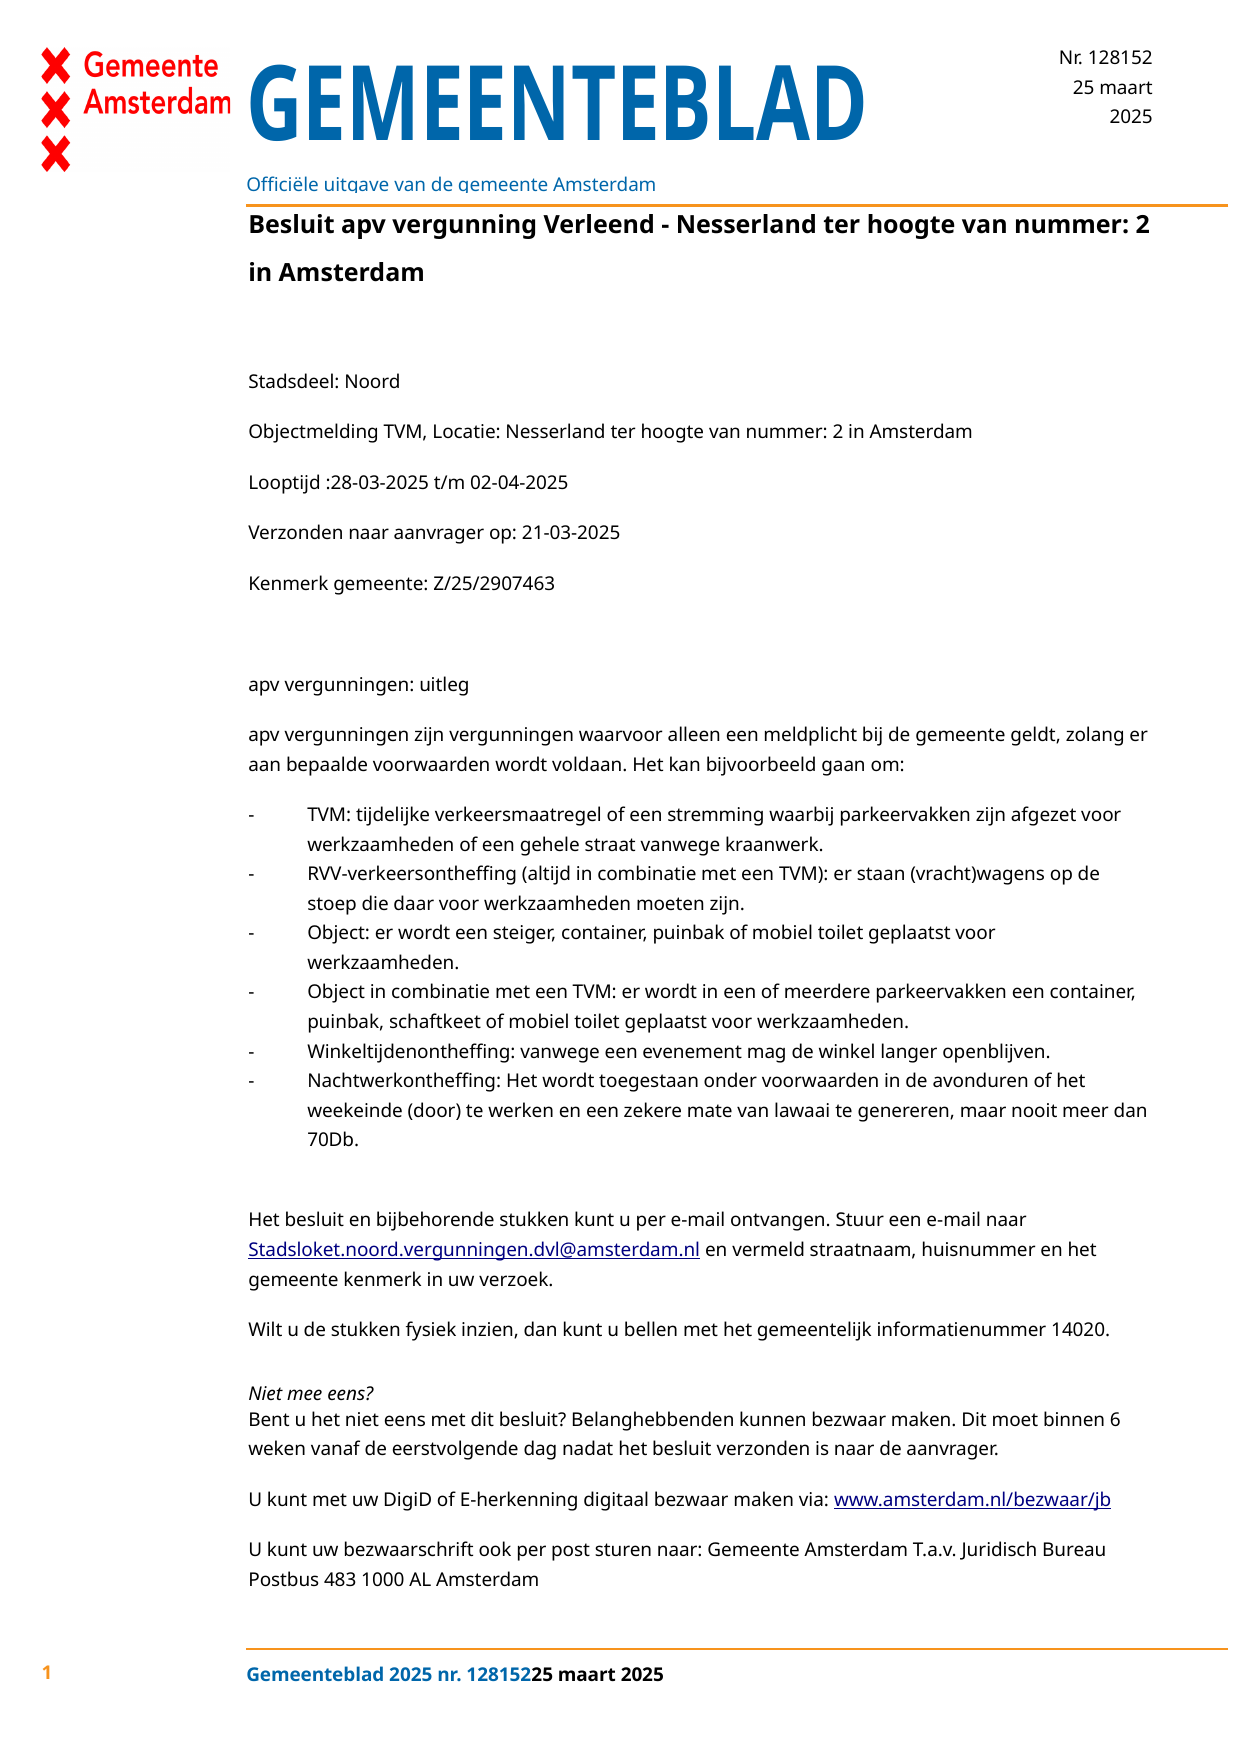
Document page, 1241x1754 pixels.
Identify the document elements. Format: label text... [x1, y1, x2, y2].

list Object: er wordt een steiger, container, puinbak of mobiel toilet geplaatst voor werkzaamheden. [248, 919, 1152, 975]
text Stadsdeel: Noord [248, 368, 1152, 394]
text U kunt uw bezwaarschrift ook per post sturen naar: Gemeente Amsterdam T.a.v. Juridisch Bureau Postbus 483 1000 AL Amsterdam [248, 1536, 1152, 1592]
text Het besluit en bijbehorende stukken kunt u per e-mail ontvangen. Stuur een e-mail naar Stadsloket.noord.vergunningen.dvl@amsterdam.nl en vermeld straatnaam, huisnummer en het gemeente kenmerk in uw verzoek. [248, 1207, 1152, 1292]
text Wilt u de stukken fysiek inzien, dan kunt u bellen met het gemeentelijk informatienummer 14020. [248, 1316, 1152, 1342]
list Nachtwerkontheffing: Het wordt toegestaan onder voorwaarden in de avonduren of het weekeinde (door) te werken en een zekere mate van lawaai te genereren, maar nooit meer dan 70Db. [248, 1067, 1152, 1152]
text Kenmerk gemeente: Z/25/2907463 [248, 570, 1152, 596]
list RVV-verkeersontheffing (altijd in combinatie met een TVM): er staan (vracht)wagens op de stoep die daar voor werkzaamheden moeten zijn. [248, 860, 1152, 916]
text U kunt met uw DigiD of E-herkenning digitaal bezwaar maken via: www.amsterdam.nl/bezwaar/jb [248, 1486, 1152, 1512]
list Winkeltijdenontheffing: vanwege een evenement mag de winkel langer openblijven. [248, 1038, 1152, 1064]
text Objectmelding TVM, Locatie: Nesserland ter hoogte van nummer: 2 in Amsterdam [248, 419, 1152, 444]
text Verzonden naar aanvrager op: 21-03-2025 [248, 519, 1152, 545]
text Niet mee eens? [248, 1380, 1152, 1406]
picture [41, 47, 231, 172]
text Looptijd :28-03-2025 t/m 02-04-2025 [248, 469, 1152, 495]
text apv vergunningen: uitleg [248, 671, 1152, 697]
text apv vergunningen zijn vergunningen waarvoor alleen een meldplicht bij de gemeente geldt, zolang er aan bepaalde voorwaarden wordt voldaan. Het kan bijvoorbeeld gaan om: [248, 721, 1152, 777]
text Besluit apv vergunning Verleend - Nesserland ter hoogte van nummer: 2 in Amsterdam [248, 207, 1152, 288]
list TVM: tijdelijke verkeersmaatregel of een stremming waarbij parkeervakken zijn afgezet voor werkzaamheden of een gehele straat vanwege kraanwerk. [248, 801, 1152, 857]
text Bent u het niet eens met dit besluit? Belanghebbenden kunnen bezwaar maken. Dit moet binnen 6 weken vanaf de eerstvolgende dag nadat het besluit verzonden is naar de aanvrager. [248, 1406, 1152, 1461]
list Object in combinatie met een TVM: er wordt in een of meerdere parkeervakken een container, puinbak, schaftkeet of mobiel toilet geplaatst voor werkzaamheden. [248, 979, 1152, 1034]
